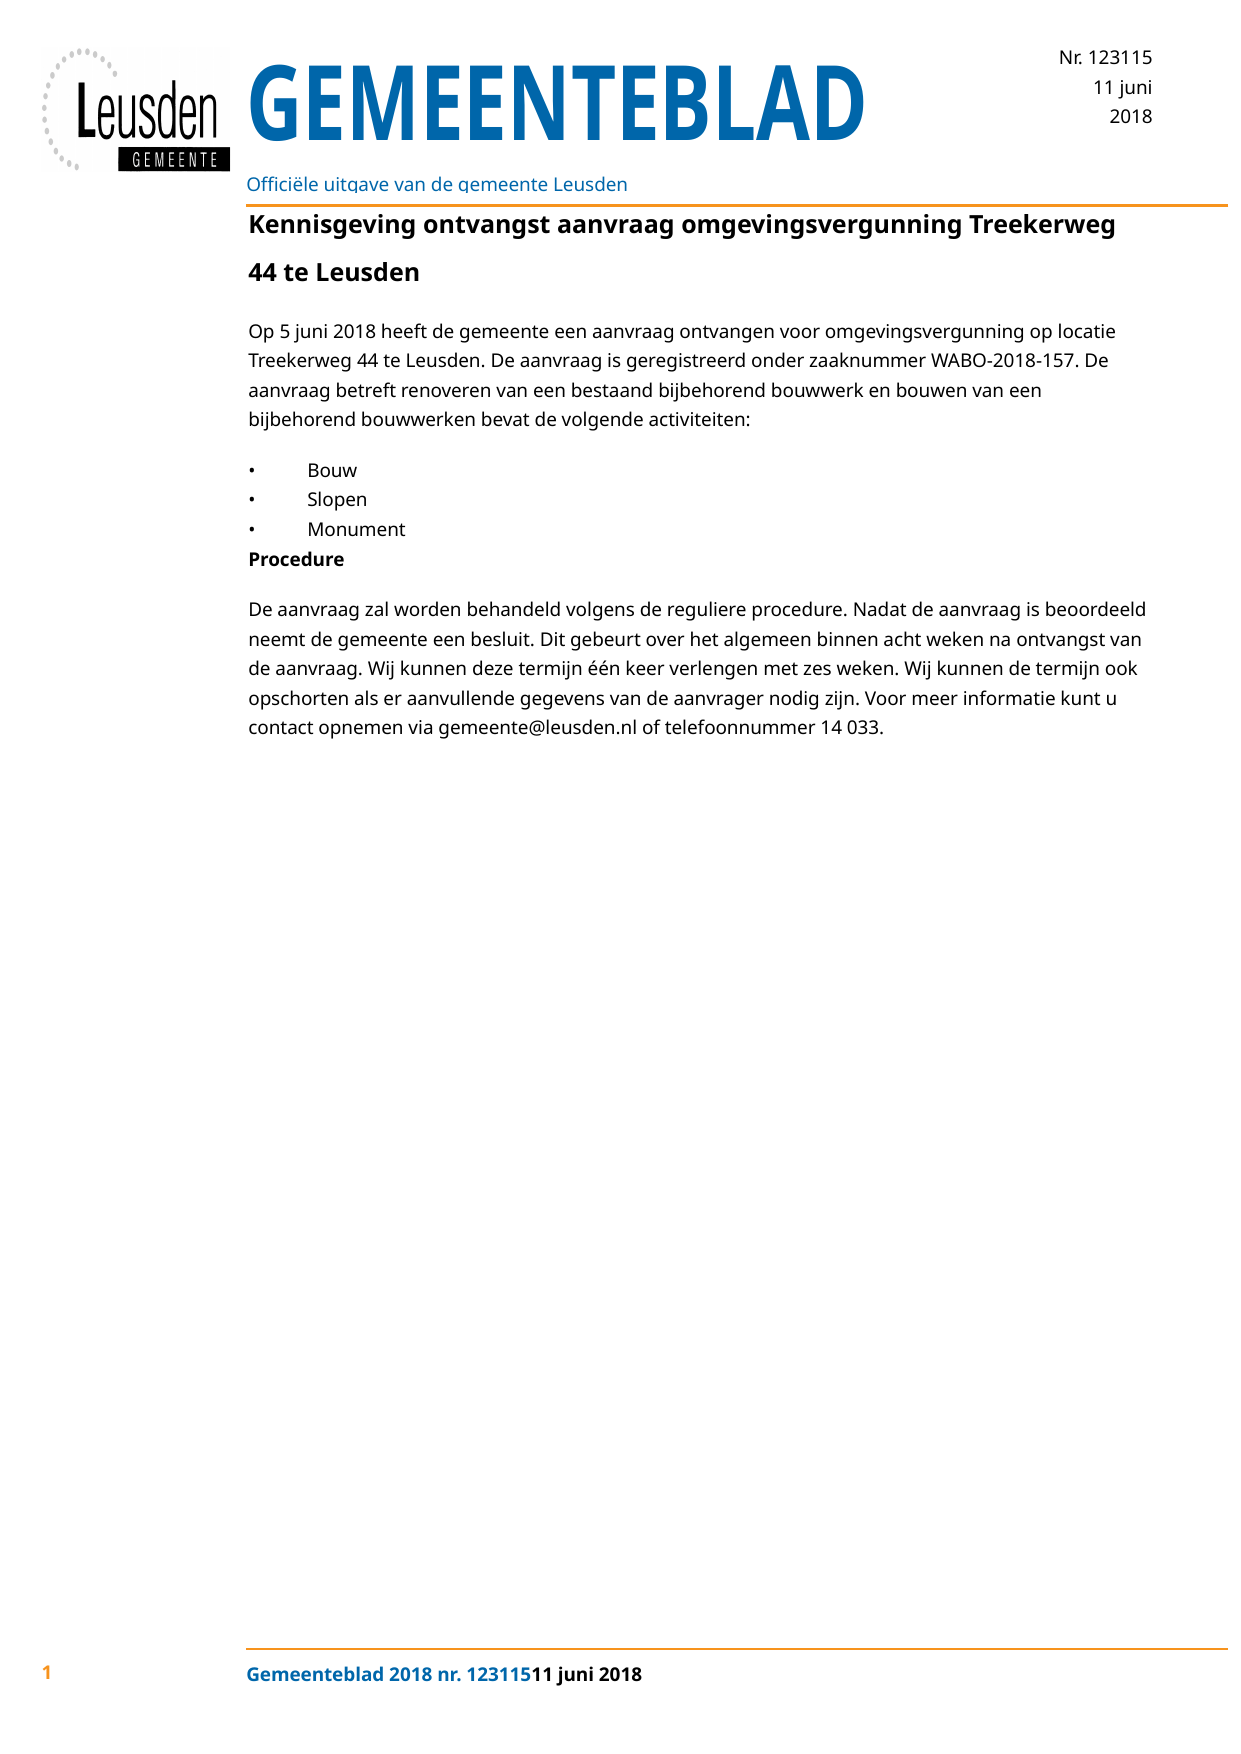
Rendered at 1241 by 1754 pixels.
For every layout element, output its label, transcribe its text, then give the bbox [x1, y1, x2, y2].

list Slopen [248, 487, 1152, 512]
text Op 5 juni 2018 heeft de gemeente een aanvraag ontvangen voor omgevingsvergunning op locatie Treekerweg 44 te Leusden. De aanvraag is geregistreerd onder zaaknummer WABO-2018-157. De aanvraag betreft renoveren van een bestaand bijbehorend bouwwerk en bouwen van een bijbehorend bouwwerken bevat de volgende activiteiten: [248, 318, 1152, 432]
picture [41, 47, 231, 172]
text Kennisgeving ontvangst aanvraag omgevingsvergunning Treekerweg 44 te Leusden [248, 207, 1152, 288]
list Bouw [248, 457, 1152, 483]
text De aanvraag zal worden behandeld volgens de reguliere procedure. Nadat de aanvraag is beoordeeld neemt de gemeente een besluit. Dit gebeurt over het algemeen binnen acht weken na ontvangst van de aanvraag. Wij kunnen deze termijn één keer verlengen met zes weken. Wij kunnen de termijn ook opschorten als er aanvullende gegevens van de aanvrager nodig zijn. Voor meer informatie kunt u contact opnemen via gemeente@leusden.nl of telefoonnummer 14 033. [248, 596, 1152, 740]
text Procedure [248, 546, 1152, 572]
list Monument [248, 516, 1152, 542]
